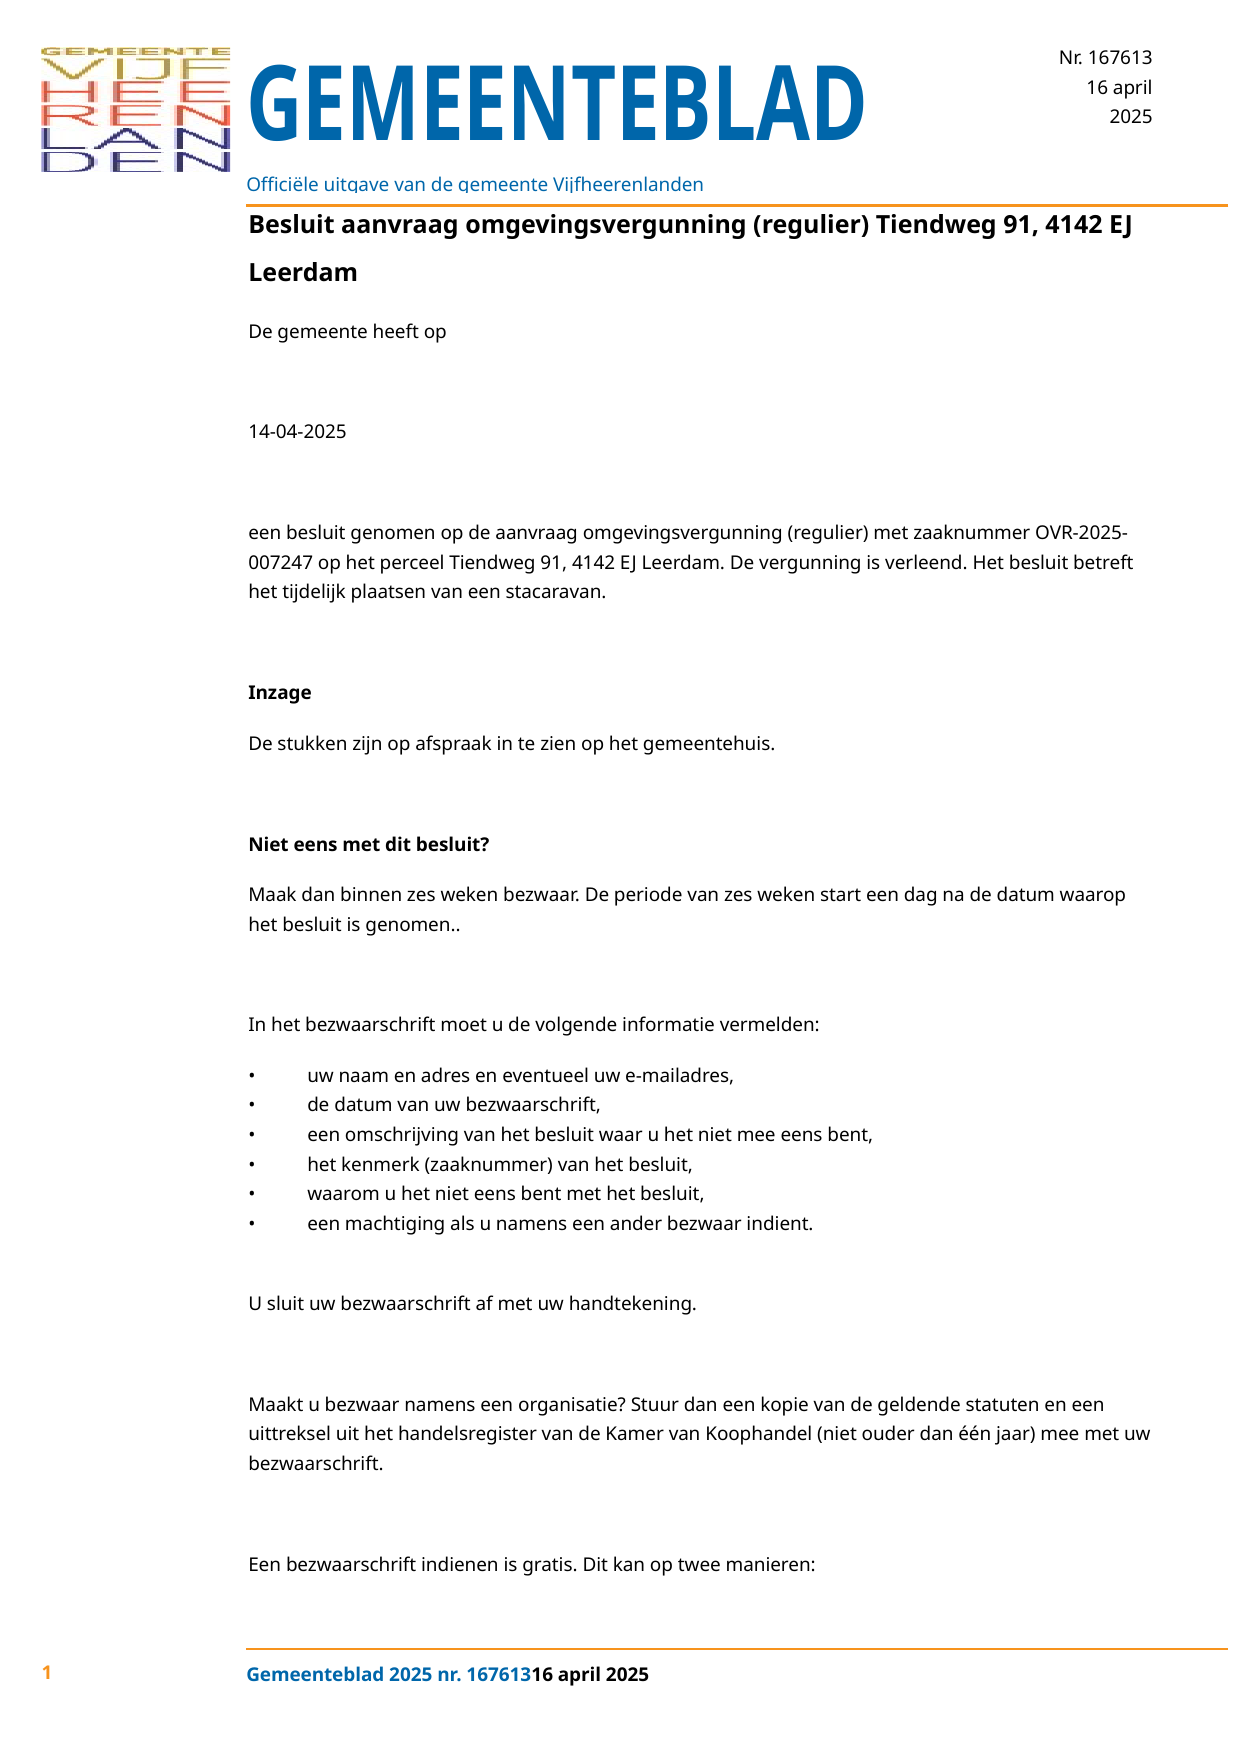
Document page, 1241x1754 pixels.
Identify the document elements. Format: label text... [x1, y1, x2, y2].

text Maakt u bezwaar namens een organisatie? Stuur dan een kopie van de geldende statuten en een uittreksel uit het handelsregister van de Kamer van Koophandel (niet ouder dan één jaar) mee met uw bezwaarschrift. [248, 1391, 1152, 1476]
list een omschrijving van het besluit waar u het niet mee eens bent, [248, 1121, 1152, 1147]
text Besluit aanvraag omgevingsvergunning (regulier) Tiendweg 91, 4142 EJ Leerdam [248, 207, 1152, 288]
picture [41, 47, 231, 172]
text een besluit genomen op de aanvraag omgevingsvergunning (regulier) met zaaknummer OVR-2025-007247 op het perceel Tiendweg 91, 4142 EJ Leerdam. De vergunning is verleend. Het besluit betreft het tijdelijk plaatsen van een stacaravan. [248, 519, 1152, 604]
text Niet eens met dit besluit? [248, 831, 1152, 857]
list een machtiging als u namens een ander bezwaar indient. [248, 1210, 1152, 1236]
text U sluit uw bezwaarschrift af met uw handtekening. [248, 1290, 1152, 1316]
text Maak dan binnen zes weken bezwaar. De periode van zes weken start een dag na de datum waarop het besluit is genomen.. [248, 881, 1152, 937]
list het kenmerk (zaaknummer) van het besluit, [248, 1151, 1152, 1177]
text 14-04-2025 [248, 419, 1152, 444]
list waarom u het niet eens bent met het besluit, [248, 1180, 1152, 1206]
text In het bezwaarschrift moet u de volgende informatie vermelden: [248, 1012, 1152, 1037]
text Een bezwaarschrift indienen is gratis. Dit kan op twee manieren: [248, 1551, 1152, 1577]
list de datum van uw bezwaarschrift, [248, 1092, 1152, 1117]
text Inzage [248, 679, 1152, 705]
text De stukken zijn op afspraak in te zien op het gemeentehuis. [248, 730, 1152, 756]
list uw naam en adres en eventueel uw e-mailadres, [248, 1062, 1152, 1088]
text De gemeente heeft op [248, 318, 1152, 344]
